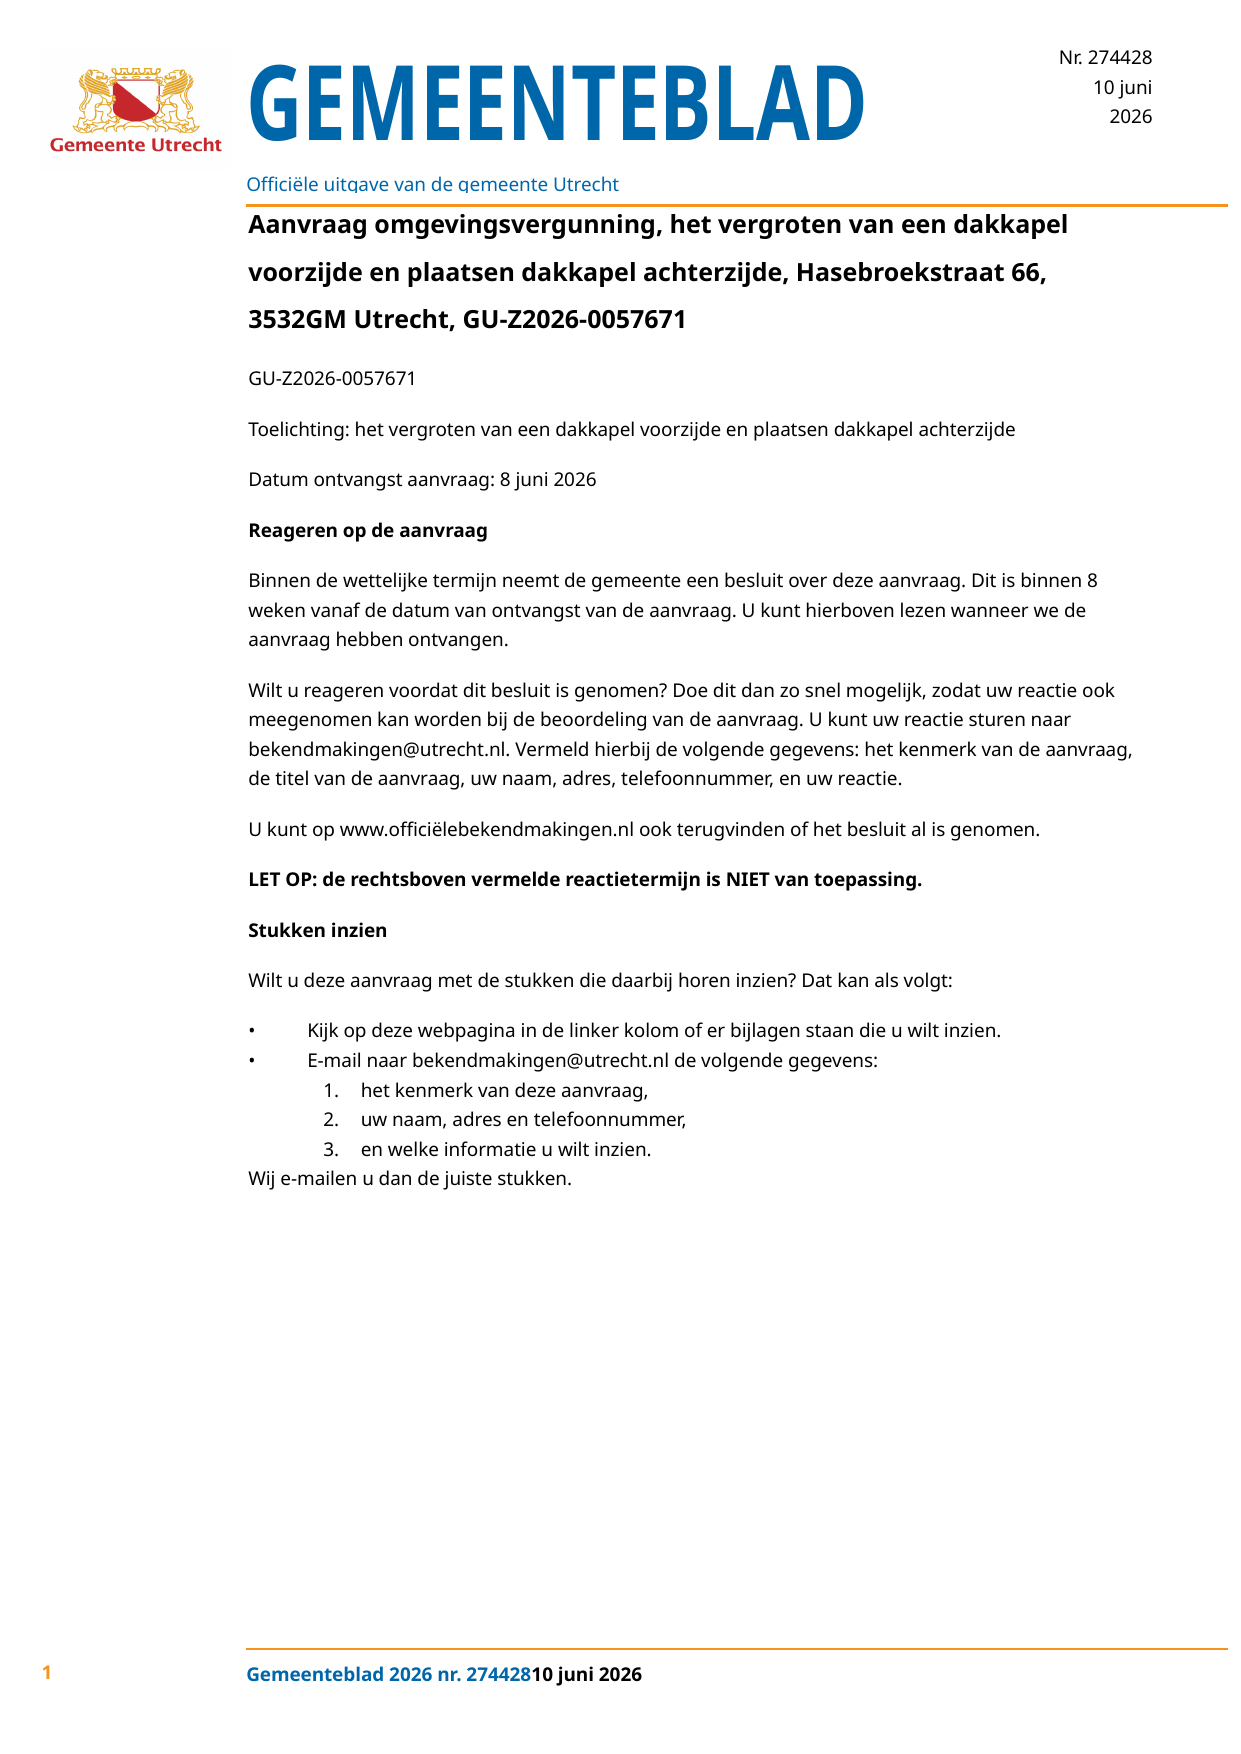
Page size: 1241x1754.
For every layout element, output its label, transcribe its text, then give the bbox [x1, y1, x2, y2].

text Stukken inzien [248, 917, 1152, 942]
text Aanvraag omgevingsvergunning, het vergroten van een dakkapel voorzijde en plaatsen dakkapel achterzijde, Hasebroekstraat 66, 3532GM Utrecht, GU-Z2026-0057671 [248, 207, 1152, 336]
list en welke informatie u wilt inzien. [323, 1136, 1152, 1162]
text Toelichting: het vergroten van een dakkapel voorzijde en plaatsen dakkapel achterzijde [248, 416, 1152, 442]
text U kunt op www.officiëlebekendmakingen.nl ook terugvinden of het besluit al is genomen. [248, 816, 1152, 842]
list E-mail naar bekendmakingen@utrecht.nl de volgende gegevens: [248, 1047, 1152, 1073]
text Wilt u deze aanvraag met de stukken die daarbij horen inzien? Dat kan als volgt: [248, 967, 1152, 993]
list het kenmerk van deze aanvraag, [323, 1077, 1152, 1102]
text Reageren op de aanvraag [248, 517, 1152, 542]
list uw naam, adres en telefoonnummer, [323, 1106, 1152, 1132]
picture [41, 47, 231, 172]
text Wij e-mailen u dan de juiste stukken. [248, 1166, 1152, 1191]
text GU-Z2026-0057671 [248, 366, 1152, 391]
text Wilt u reageren voordat dit besluit is genomen? Doe dit dan zo snel mogelijk, zodat uw reactie ook meegenomen kan worden bij de beoordeling van de aanvraag. U kunt uw reactie sturen naar bekendmakingen@utrecht.nl. Vermeld hierbij de volgende gegevens: het kenmerk van de aanvraag, de titel van de aanvraag, uw naam, adres, telefoonnummer, en uw reactie. [248, 677, 1152, 791]
text Datum ontvangst aanvraag: 8 juni 2026 [248, 466, 1152, 492]
list Kijk op deze webpagina in de linker kolom of er bijlagen staan die u wilt inzien. [248, 1018, 1152, 1043]
text Binnen de wettelijke termijn neemt de gemeente een besluit over deze aanvraag. Dit is binnen 8 weken vanaf de datum van ontvangst van de aanvraag. U kunt hierboven lezen wanneer we de aanvraag hebben ontvangen. [248, 567, 1152, 652]
text LET OP: de rechtsboven vermelde reactietermijn is NIET van toepassing. [248, 866, 1152, 892]
